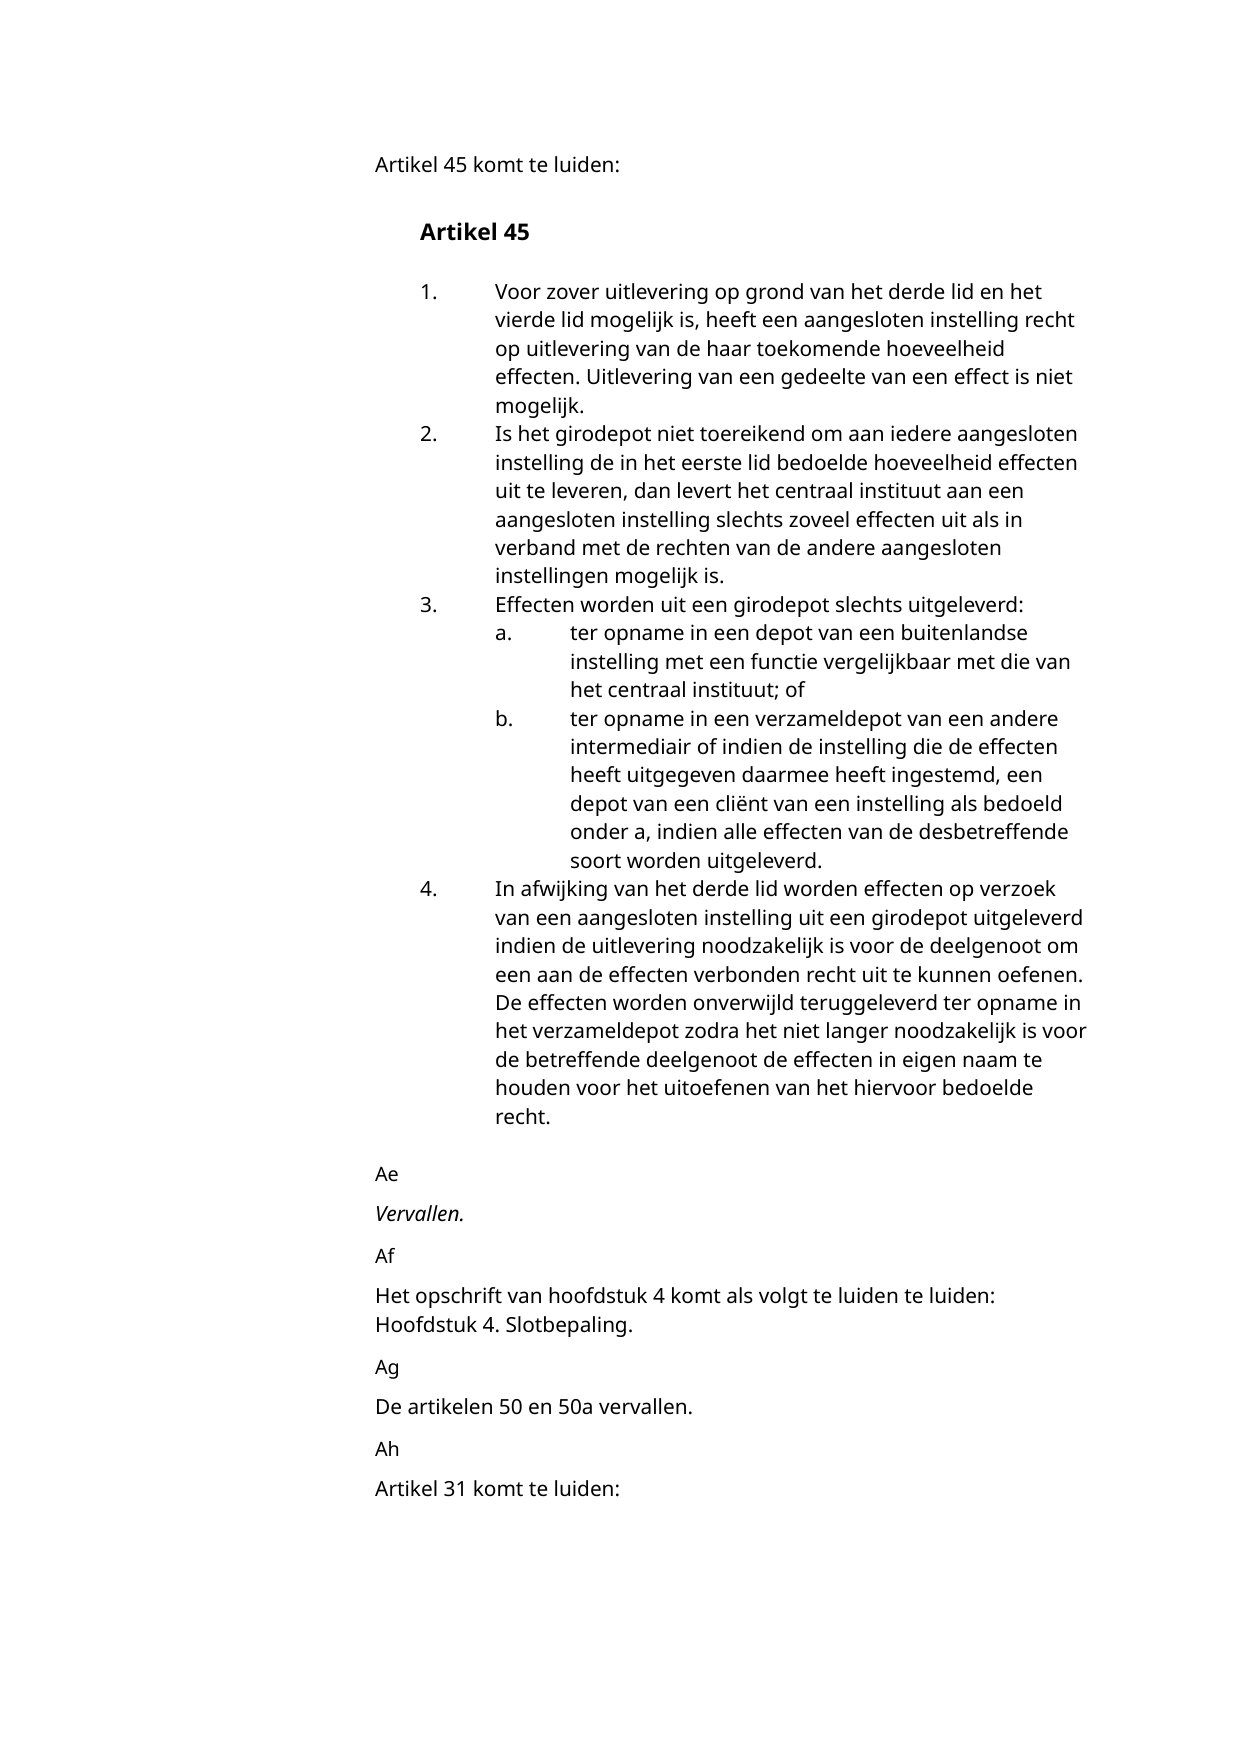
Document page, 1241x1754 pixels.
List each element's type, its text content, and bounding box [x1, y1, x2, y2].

text Ag [375, 1353, 1090, 1380]
list ter opname in een verzameldepot van een andere intermediair of indien de instelling die de effecten heeft uitgegeven daarmee heeft ingestemd, een depot van een cliënt van een instelling als bedoeld onder a, indien alle effecten van de desbetreffende soort worden uitgeleverd. [495, 704, 1090, 874]
text Ah [375, 1435, 1090, 1462]
text Af [375, 1242, 1090, 1269]
list ter opname in een depot van een buitenlandse instelling met een functie vergelijkbaar met die van het centraal instituut; of [495, 618, 1090, 704]
text Vervallen. [375, 1199, 1090, 1227]
text Ae [375, 1160, 1090, 1187]
list In afwijking van het derde lid worden effecten op verzoek van een aangesloten instelling uit een girodepot uitgeleverd indien de uitlevering noodzakelijk is voor de deelgenoot om een aan de effecten verbonden recht uit te kunnen oefenen. De effecten worden onverwijld teruggeleverd ter opname in het verzameldepot zodra het niet langer noodzakelijk is voor de betreffende deelgenoot de effecten in eigen naam te houden voor het uitoefenen van het hiervoor bedoelde recht. [420, 874, 1090, 1130]
list Is het girodepot niet toereikend om aan iedere aangesloten instelling de in het eerste lid bedoelde hoeveelheid effecten uit te leveren, dan levert het centraal instituut aan een aangesloten instelling slechts zoveel effecten uit als in verband met de rechten van de andere aangesloten instellingen mogelijk is. [420, 419, 1090, 590]
subtitle Artikel 45 [420, 216, 1090, 247]
text De artikelen 50 en 50a vervallen. [375, 1392, 1090, 1420]
list Voor zover uitlevering op grond van het derde lid en het vierde lid mogelijk is, heeft een aangesloten instelling recht op uitlevering van de haar toekomende hoeveelheid effecten. Uitlevering van een gedeelte van een effect is niet mogelijk. [420, 277, 1090, 419]
text Artikel 31 komt te luiden: [375, 1474, 1090, 1502]
text Het opschrift van hoofdstuk 4 komt als volgt te luiden te luiden: Hoofdstuk 4. Slotbepaling. [375, 1281, 1090, 1338]
text Artikel 45 komt te luiden: [375, 150, 1090, 178]
list Effecten worden uit een girodepot slechts uitgeleverd: [420, 590, 1090, 618]
